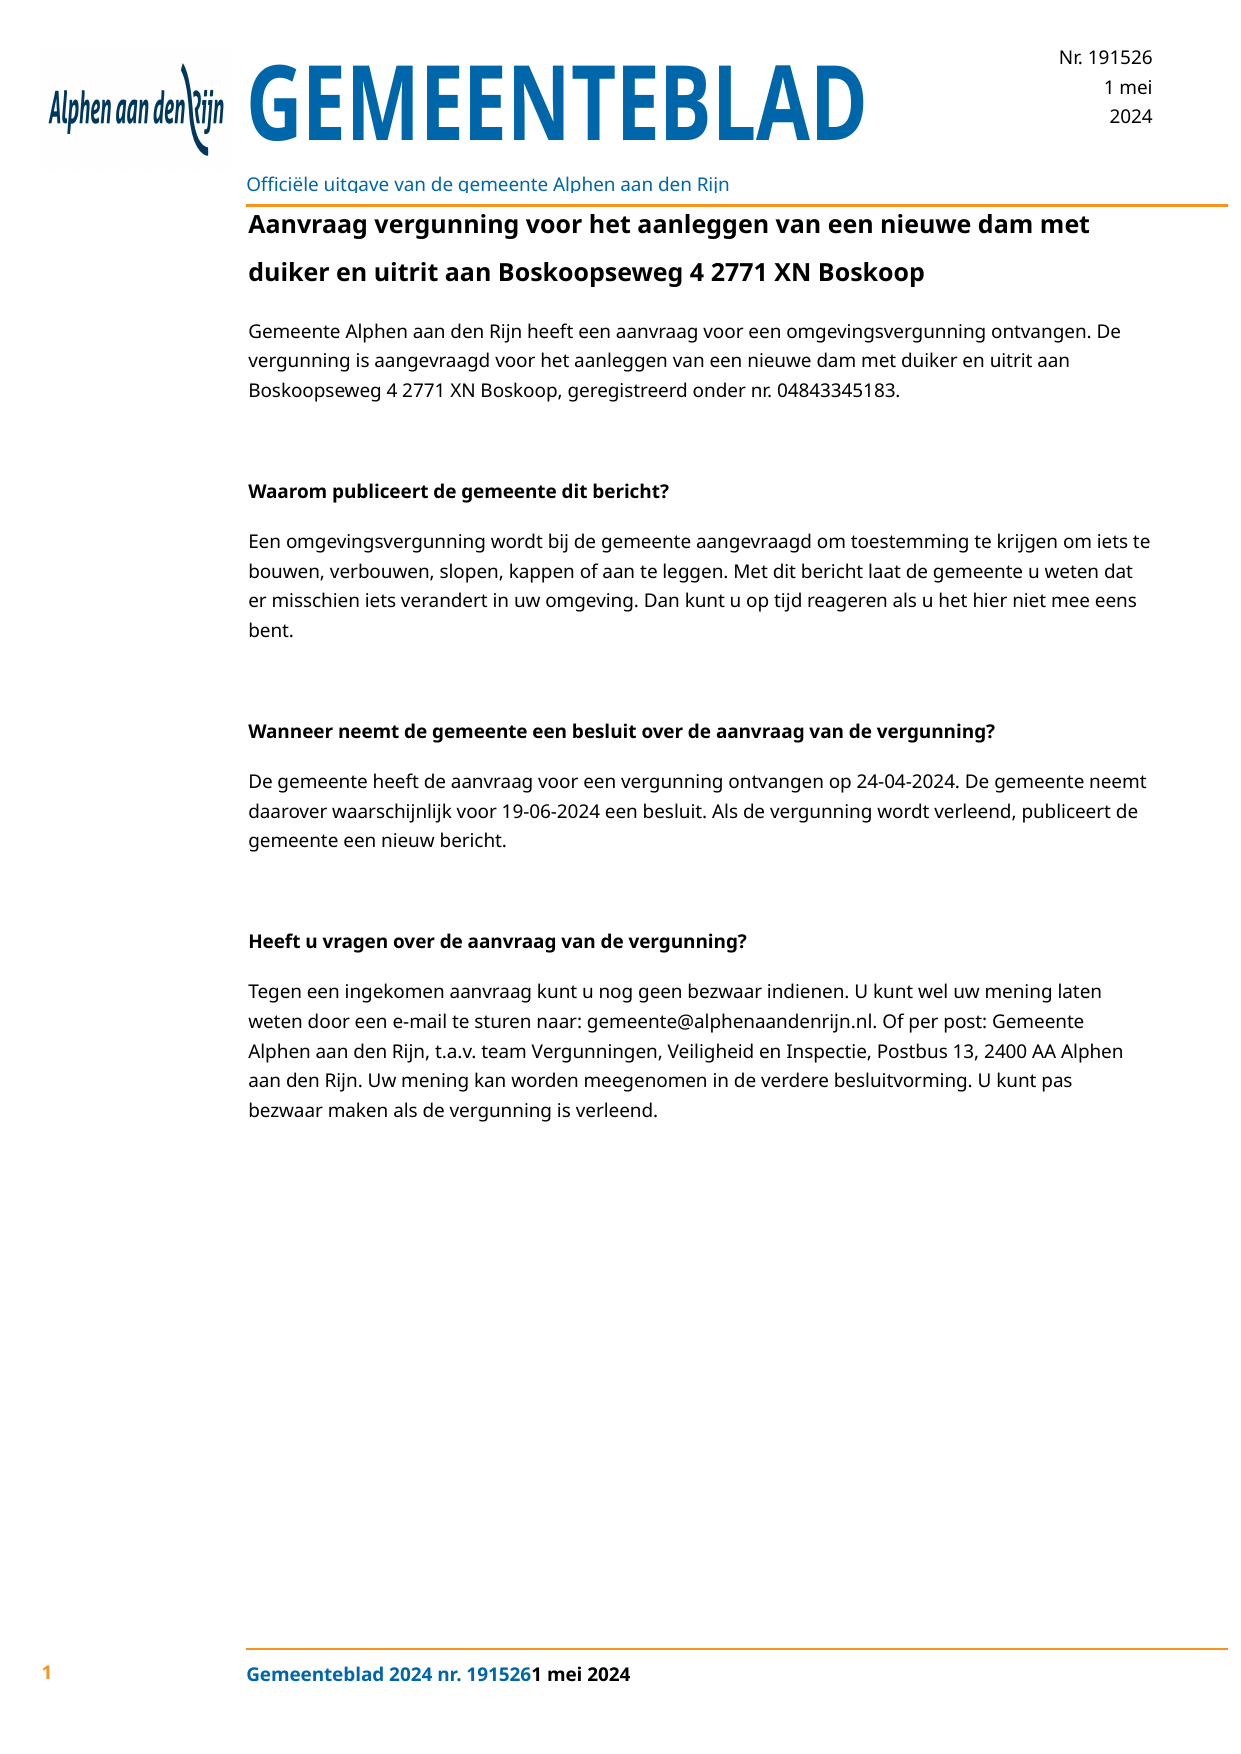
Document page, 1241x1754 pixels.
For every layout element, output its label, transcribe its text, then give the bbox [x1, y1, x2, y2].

text Tegen een ingekomen aanvraag kunt u nog geen bezwaar indienen. U kunt wel uw mening laten weten door een e-mail te sturen naar: gemeente@alphenaandenrijn.nl. Of per post: Gemeente Alphen aan den Rijn, t.a.v. team Vergunningen, Veiligheid en Inspectie, Postbus 13, 2400 AA Alphen aan den Rijn. Uw mening kan worden meegenomen in de verdere besluitvorming. U kunt pas bezwaar maken als de vergunning is verleend. [248, 979, 1152, 1123]
text Waarom publiceert de gemeente dit bericht? [248, 478, 1152, 504]
text Wanneer neemt de gemeente een besluit over de aanvraag van de vergunning? [248, 718, 1152, 744]
text Heeft u vragen over de aanvraag van de vergunning? [248, 928, 1152, 954]
text Een omgevingsvergunning wordt bij de gemeente aangevraagd om toestemming te krijgen om iets te bouwen, verbouwen, slopen, kappen of aan te leggen. Met dit bericht laat de gemeente u weten dat er misschien iets verandert in uw omgeving. Dan kunt u op tijd reageren als u het hier niet mee eens bent. [248, 528, 1152, 643]
text Aanvraag vergunning voor het aanleggen van een nieuwe dam met duiker en uitrit aan Boskoopseweg 4 2771 XN Boskoop [248, 207, 1152, 288]
text Gemeente Alphen aan den Rijn heeft een aanvraag voor een omgevingsvergunning ontvangen. De vergunning is aangevraagd voor het aanleggen van een nieuwe dam met duiker en uitrit aan Boskoopseweg 4 2771 XN Boskoop, geregistreerd onder nr. 04843345183. [248, 318, 1152, 403]
picture [41, 47, 231, 172]
text De gemeente heeft de aanvraag voor een vergunning ontvangen op 24-04-2024. De gemeente neemt daarover waarschijnlijk voor 19-06-2024 een besluit. Als de vergunning wordt verleend, publiceert de gemeente een nieuw bericht. [248, 768, 1152, 853]
